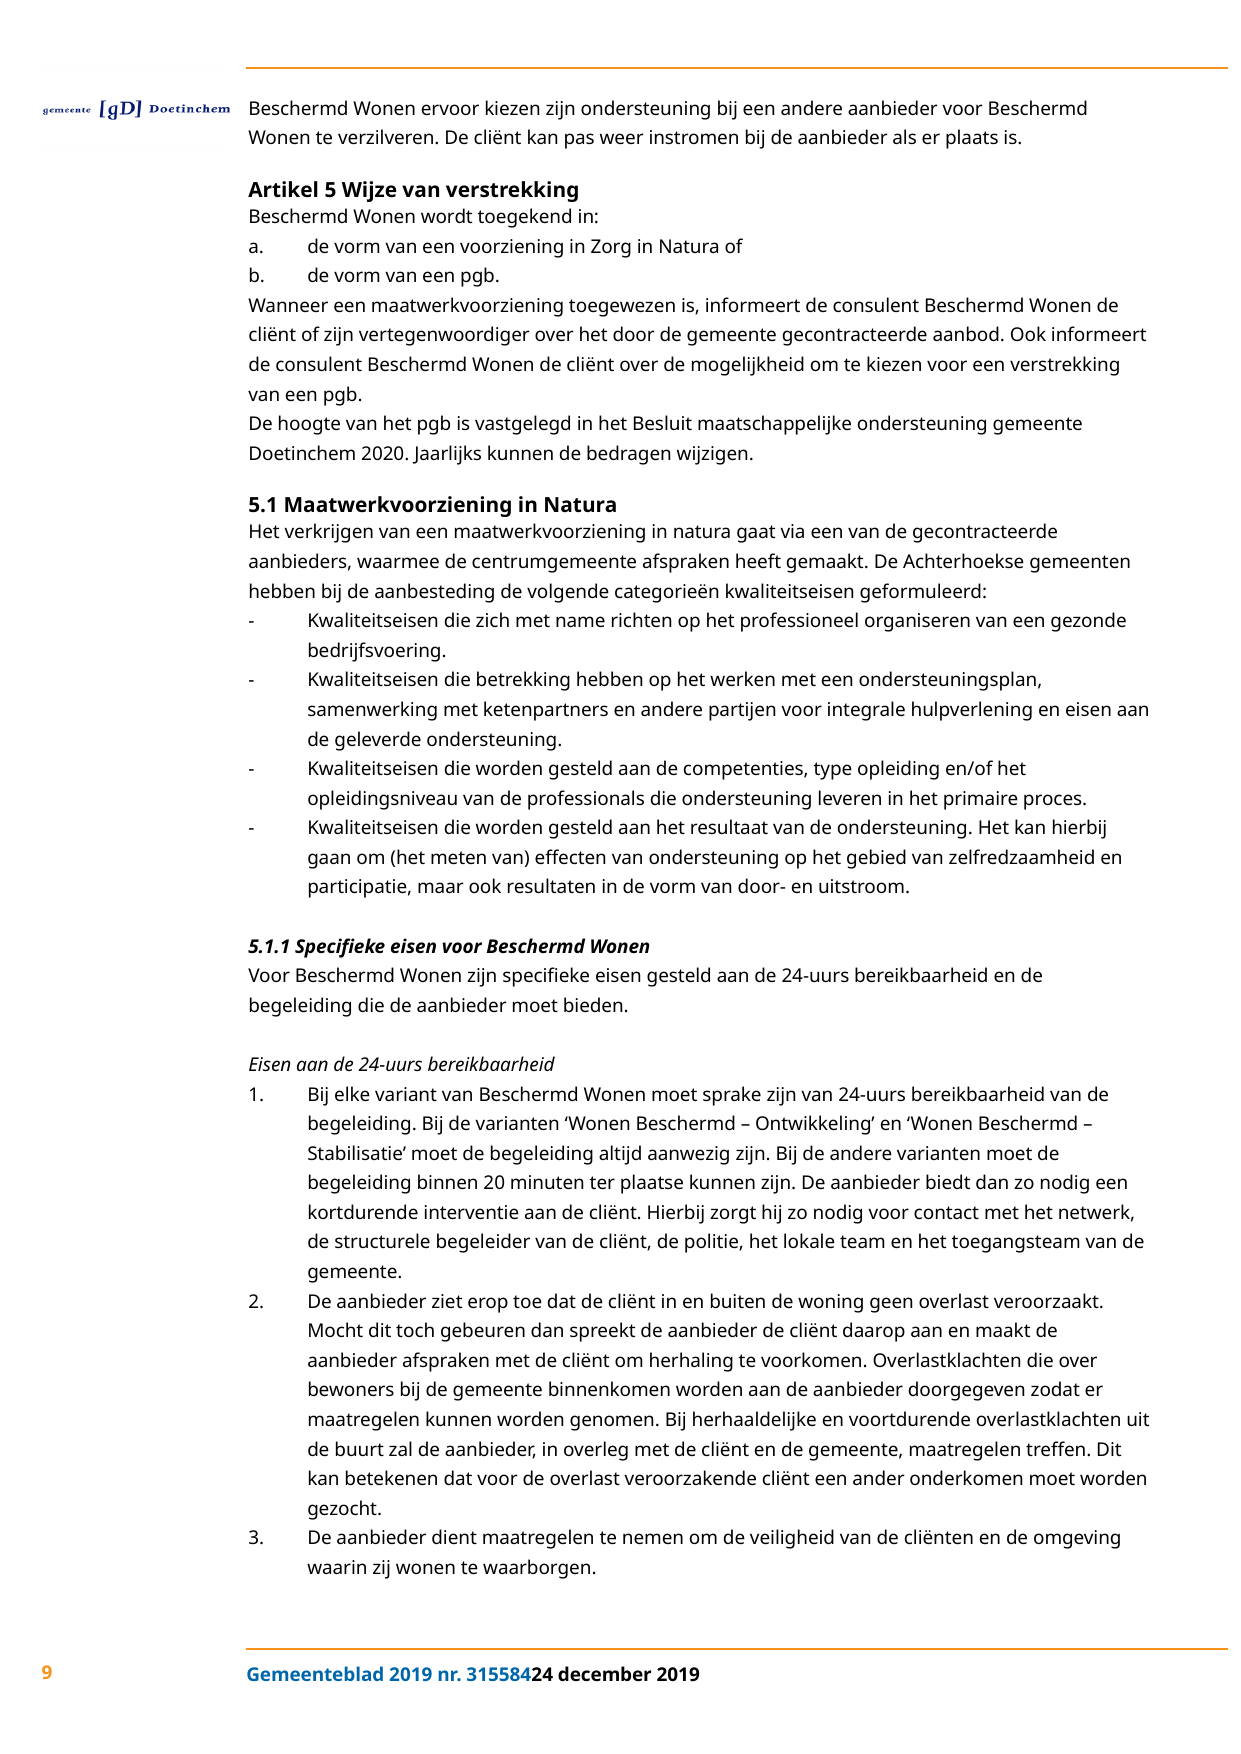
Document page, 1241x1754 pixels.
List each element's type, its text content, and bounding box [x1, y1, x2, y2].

list Bij elke variant van Beschermd Wonen moet sprake zijn van 24-uurs bereikbaarheid van de begeleiding. Bij de varianten ‘Wonen Beschermd – Ontwikkeling’ en ‘Wonen Beschermd – Stabilisatie’ moet de begeleiding altijd aanwezig zijn. Bij de andere varianten moet de begeleiding binnen 20 minuten ter plaatse kunnen zijn. De aanbieder biedt dan zo nodig een kortdurende interventie aan de cliënt. Hierbij zorgt hij zo nodig voor contact met het netwerk, de structurele begeleider van de cliënt, de politie, het lokale team en het toegangsteam van de gemeente. [248, 1081, 1152, 1284]
text De hoogte van het pgb is vastgelegd in het Besluit maatschappelijke ondersteuning gemeente Doetinchem 2020. Jaarlijks kunnen de bedragen wijzigen. [248, 410, 1152, 466]
list Kwaliteitseisen die zich met name richten op het professioneel organiseren van een gezonde bedrijfsvoering. [248, 607, 1152, 663]
list Kwaliteitseisen die worden gesteld aan de competenties, type opleiding en/of het opleidingsniveau van de professionals die ondersteuning leveren in het primaire proces. [248, 755, 1152, 811]
list Kwaliteitseisen die betrekking hebben op het werken met een ondersteuningsplan, samenwerking met ketenpartners en andere partijen voor integrale hulpverlening en eisen aan de geleverde ondersteuning. [248, 667, 1152, 752]
text Beschermd Wonen ervoor kiezen zijn ondersteuning bij een andere aanbieder voor Beschermd Wonen te verzilveren. De cliënt kan pas weer instromen bij de aanbieder als er plaats is. [248, 95, 1152, 150]
list de vorm van een voorziening in Zorg in Natura of [248, 233, 1152, 258]
text Wanneer een maatwerkvoorziening toegewezen is, informeert de consulent Beschermd Wonen de cliënt of zijn vertegenwoordiger over het door de gemeente gecontracteerde aanbod. Ook informeert de consulent Beschermd Wonen de cliënt over de mogelijkheid om te kiezen voor een verstrekking van een pgb. [248, 292, 1152, 406]
text Voor Beschermd Wonen zijn specifieke eisen gesteld aan de 24-uurs bereikbaarheid en de begeleiding die de aanbieder moet bieden. [248, 962, 1152, 1018]
text Eisen aan de 24-uurs bereikbaarheid [248, 1051, 1152, 1077]
text Beschermd Wonen wordt toegekend in: [248, 203, 1152, 229]
text 5.1 Maatwerkvoorziening in Natura [248, 490, 1152, 519]
list Kwaliteitseisen die worden gesteld aan het resultaat van de ondersteuning. Het kan hierbij gaan om (het meten van) effecten van ondersteuning op het gebied van zelfredzaamheid en participatie, maar ook resultaten in de vorm van door- en uitstroom. [248, 814, 1152, 899]
text 5.1.1 Specifieke eisen voor Beschermd Wonen [248, 933, 1152, 959]
list De aanbieder dient maatregelen te nemen om de veiligheid van de cliënten en de omgeving waarin zij wonen te waarborgen. [248, 1524, 1152, 1580]
list de vorm van een pgb. [248, 262, 1152, 288]
text Het verkrijgen van een maatwerkvoorziening in natura gaat via een van de gecontracteerde aanbieders, waarmee de centrumgemeente afspraken heeft gemaakt. De Achterhoekse gemeenten hebben bij de aanbesteding de volgende categorieën kwaliteitseisen geformuleerd: [248, 519, 1152, 604]
picture [41, 47, 231, 172]
list De aanbieder ziet erop toe dat de cliënt in en buiten de woning geen overlast veroorzaakt. Mocht dit toch gebeuren dan spreekt de aanbieder de cliënt daarop aan en maakt de aanbieder afspraken met de cliënt om herhaling te voorkomen. Overlastklachten die over bewoners bij de gemeente binnenkomen worden aan de aanbieder doorgegeven zodat er maatregelen kunnen worden genomen. Bij herhaaldelijke en voortdurende overlastklachten uit de buurt zal de aanbieder, in overleg met de cliënt en de gemeente, maatregelen treffen. Dit kan betekenen dat voor de overlast veroorzakende cliënt een ander onderkomen moet worden gezocht. [248, 1288, 1152, 1521]
text Artikel 5 Wijze van verstrekking [248, 175, 1152, 203]
